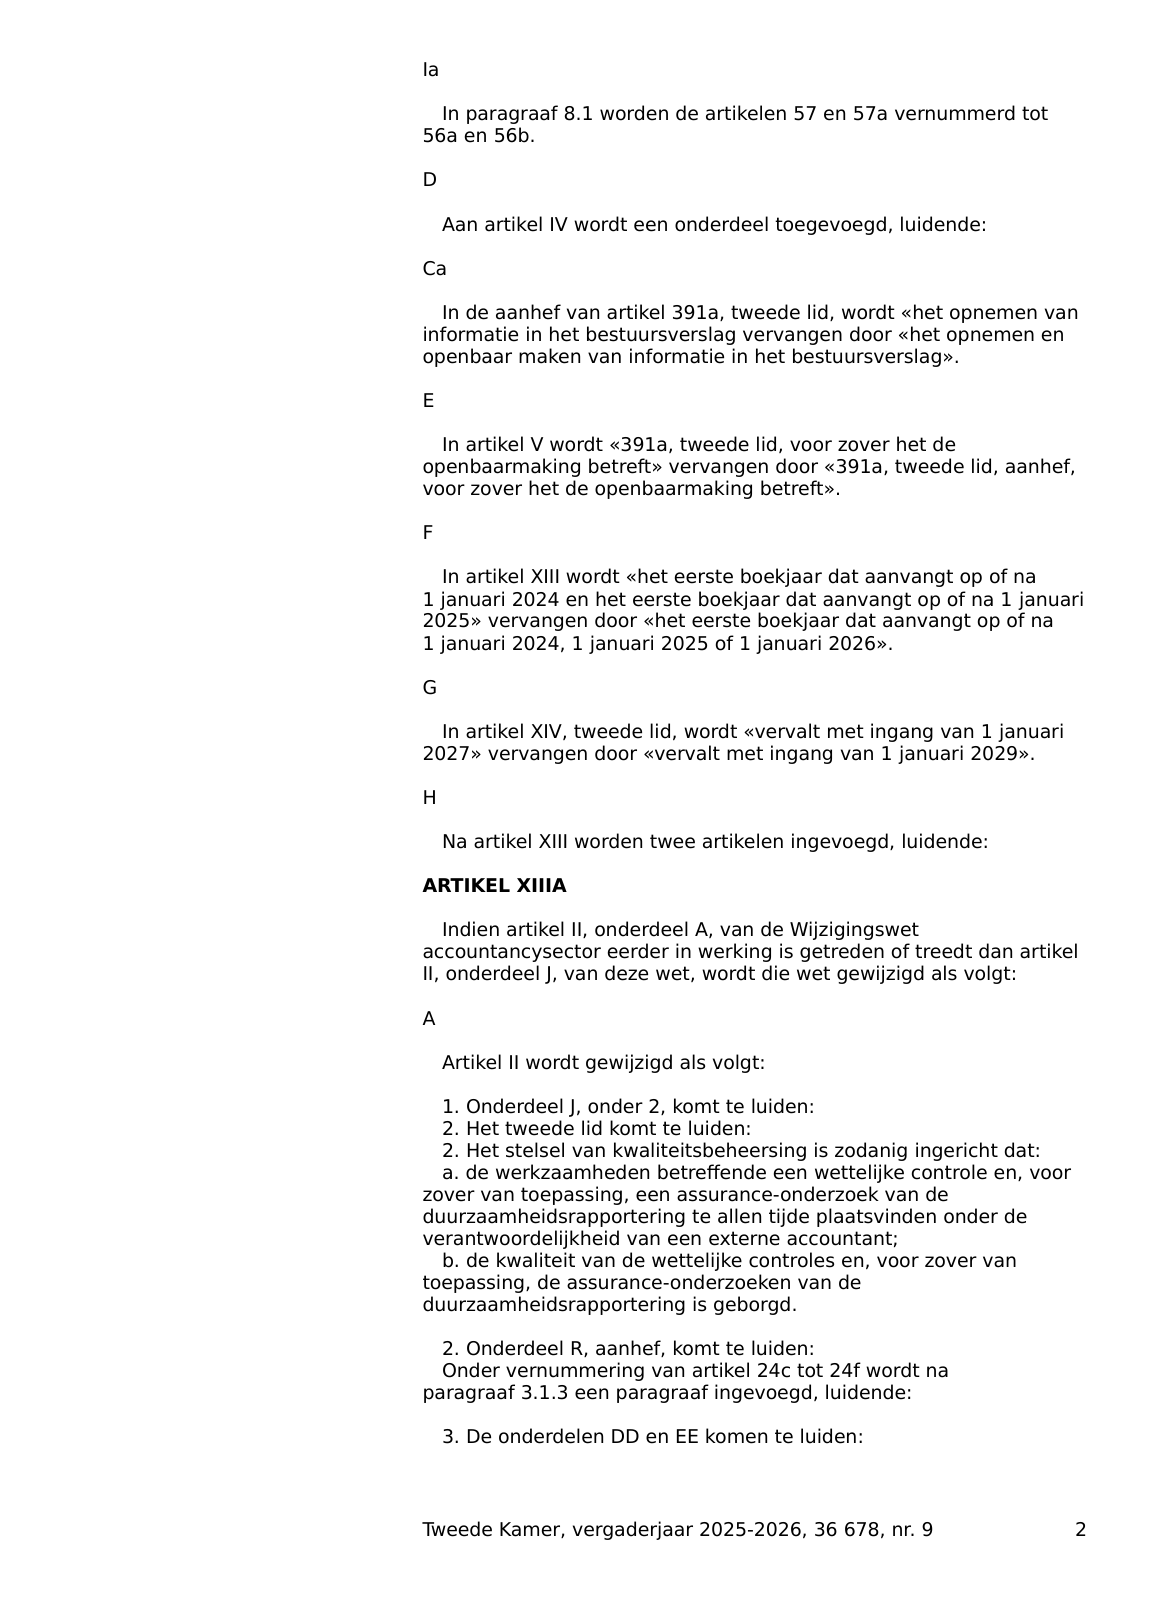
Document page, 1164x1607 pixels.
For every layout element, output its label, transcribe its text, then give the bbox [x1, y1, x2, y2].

text 2. Het tweede lid komt te luiden: [422, 1118, 1087, 1140]
subtitle Ca [422, 258, 1087, 280]
subtitle Ia [422, 59, 1087, 81]
text In de aanhef van artikel 391a, tweede lid, wordt «het opnemen van informatie in het bestuursverslag vervangen door «het opnemen en openbaar maken van informatie in het bestuursverslag». [422, 302, 1087, 368]
subtitle H [422, 787, 1087, 809]
subtitle E [422, 390, 1087, 412]
text a. de werkzaamheden betreffende een wettelijke controle en, voor zover van toepassing, een assurance-onderzoek van de duurzaamheidsrapportering te allen tijde plaatsvinden onder de verantwoordelijkheid van een externe accountant; [422, 1162, 1087, 1250]
text Na artikel XIII worden twee artikelen ingevoegd, luidende: [422, 831, 1087, 853]
text Artikel II wordt gewijzigd als volgt: [422, 1052, 1087, 1074]
text In artikel XIV, tweede lid, wordt «vervalt met ingang van 1 januari 2027» vervangen door «vervalt met ingang van 1 januari 2029». [422, 721, 1087, 765]
text 2. Het stelsel van kwaliteitsbeheersing is zodanig ingericht dat: [422, 1140, 1087, 1162]
text Onder vernummering van artikel 24c tot 24f wordt na paragraaf 3.1.3 een paragraaf ingevoegd, luidende: [422, 1360, 1087, 1404]
text 3. De onderdelen DD en EE komen te luiden: [422, 1426, 1087, 1448]
subtitle D [422, 169, 1087, 191]
text 1. Onderdeel J, onder 2, komt te luiden: [422, 1096, 1087, 1118]
text In artikel XIII wordt «het eerste boekjaar dat aanvangt op of na 1 januari 2024 en het eerste boekjaar dat aanvangt op of na 1 januari 2025» vervangen door «het eerste boekjaar dat aanvangt op of na 1 januari 2024, 1 januari 2025 of 1 januari 2026». [422, 566, 1087, 654]
subtitle G [422, 677, 1087, 698]
text In artikel V wordt «391a, tweede lid, voor zover het de openbaarmaking betreft» vervangen door «391a, tweede lid, aanhef, voor zover het de openbaarmaking betreft». [422, 434, 1087, 500]
text Aan artikel IV wordt een onderdeel toegevoegd, luidende: [422, 213, 1087, 236]
text b. de kwaliteit van de wettelijke controles en, voor zover van toepassing, de assurance-onderzoeken van de duurzaamheidsrapportering is geborgd. [422, 1250, 1087, 1316]
subtitle ARTIKEL XIIIA [422, 875, 1087, 897]
subtitle F [422, 522, 1087, 544]
text In paragraaf 8.1 worden de artikelen 57 en 57a vernummerd tot 56a en 56b. [422, 103, 1087, 147]
subtitle A [422, 1007, 1087, 1029]
text Indien artikel II, onderdeel A, van de Wijzigingswet accountancysector eerder in werking is getreden of treedt dan artikel II, onderdeel J, van deze wet, wordt die wet gewijzigd als volgt: [422, 919, 1087, 985]
text 2. Onderdeel R, aanhef, komt te luiden: [422, 1338, 1087, 1360]
